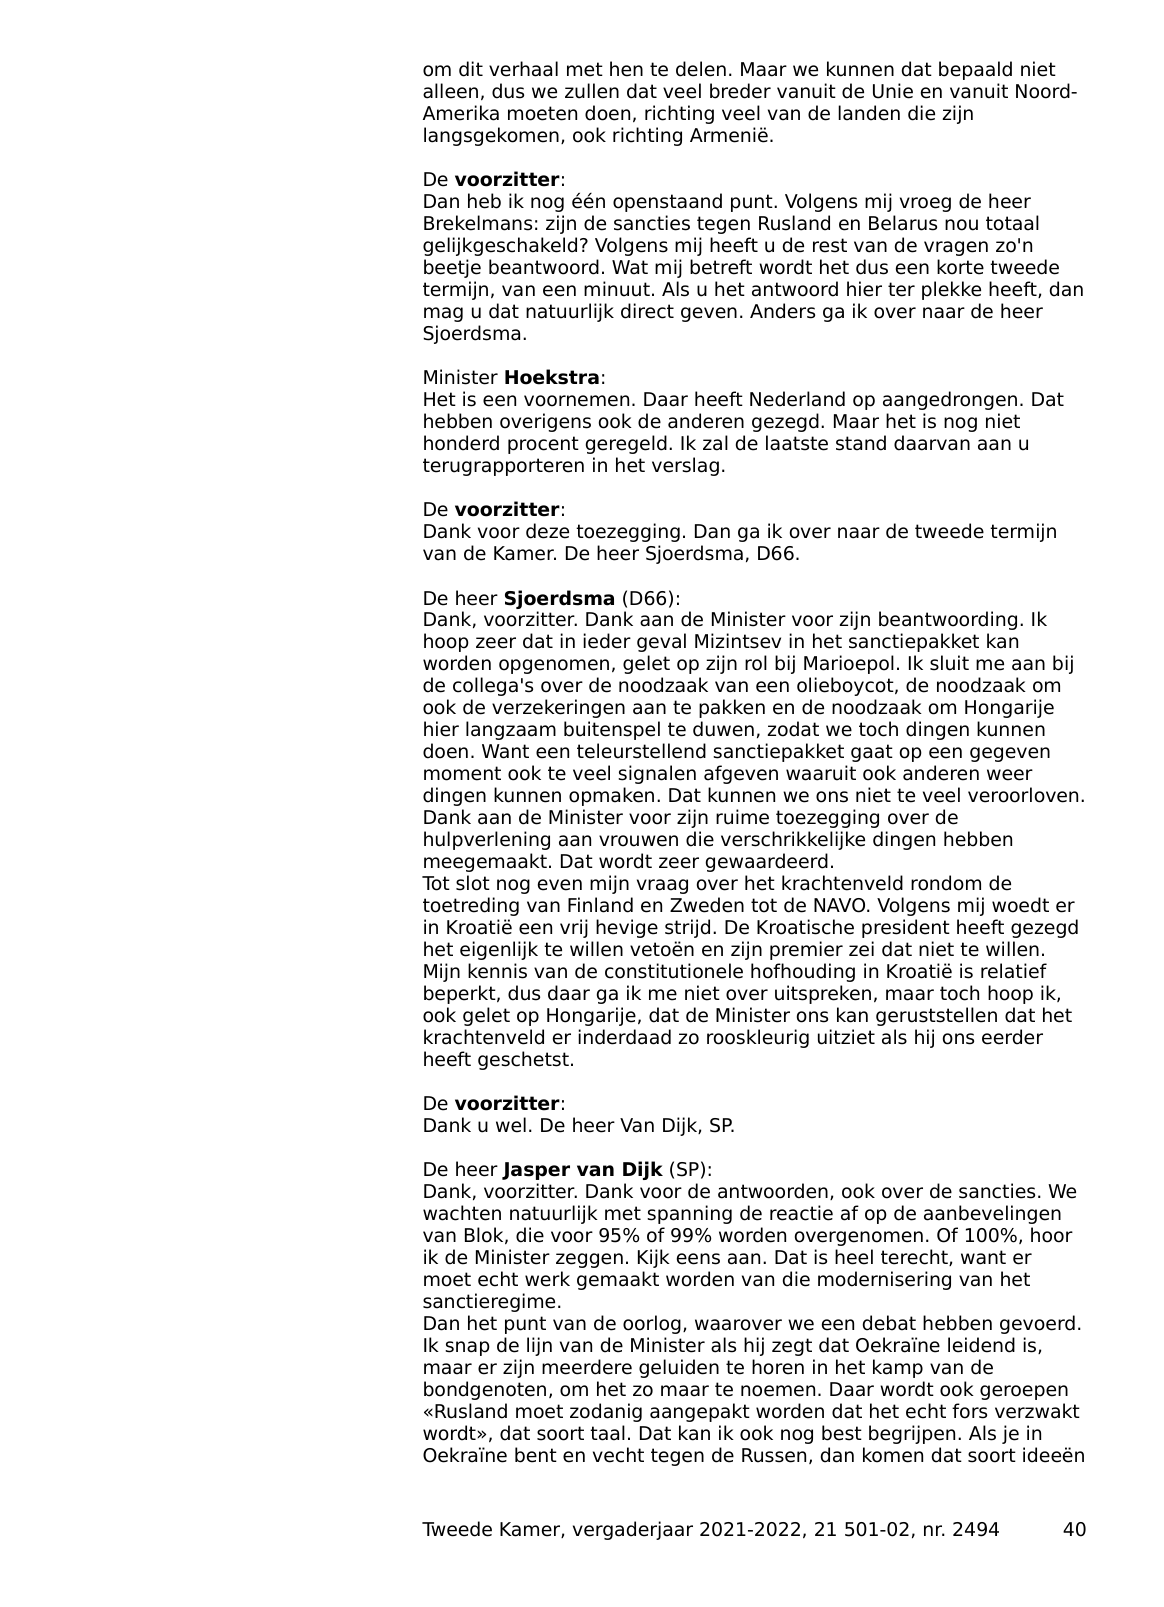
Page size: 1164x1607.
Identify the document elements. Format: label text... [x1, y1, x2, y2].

text De voorzitter: [422, 1093, 1087, 1115]
text om dit verhaal met hen te delen. Maar we kunnen dat bepaald niet alleen, dus we zullen dat veel breder vanuit de Unie en vanuit Noord-Amerika moeten doen, richting veel van de landen die zijn langsgekomen, ook richting Armenië. [422, 59, 1087, 147]
text Tot slot nog even mijn vraag over het krachtenveld rondom de toetreding van Finland en Zweden tot de NAVO. Volgens mij woedt er in Kroatië een vrij hevige strijd. De Kroatische president heeft gezegd het eigenlijk te willen vetoën en zijn premier zei dat niet te willen. Mijn kennis van de constitutionele hofhouding in Kroatië is relatief beperkt, dus daar ga ik me niet over uitspreken, maar toch hoop ik, ook gelet op Hongarije, dat de Minister ons kan geruststellen dat het krachtenveld er inderdaad zo rooskleurig uitziet als hij ons eerder heeft geschetst. [422, 873, 1087, 1071]
text Dank, voorzitter. Dank voor de antwoorden, ook over de sancties. We wachten natuurlijk met spanning de reactie af op de aanbevelingen van Blok, die voor 95% of 99% worden overgenomen. Of 100%, hoor ik de Minister zeggen. Kijk eens aan. Dat is heel terecht, want er moet echt werk gemaakt worden van die modernisering van het sanctieregime. [422, 1181, 1087, 1313]
text Dan heb ik nog één openstaand punt. Volgens mij vroeg de heer Brekelmans: zijn de sancties tegen Rusland en Belarus nou totaal gelijkgeschakeld? Volgens mij heeft u de rest van de vragen zo'n beetje beantwoord. Wat mij betreft wordt het dus een korte tweede termijn, van een minuut. Als u het antwoord hier ter plekke heeft, dan mag u dat natuurlijk direct geven. Anders ga ik over naar de heer Sjoerdsma. [422, 191, 1087, 345]
text Dank aan de Minister voor zijn ruime toezegging over de hulpverlening aan vrouwen die verschrikkelijke dingen hebben meegemaakt. Dat wordt zeer gewaardeerd. [422, 807, 1087, 873]
text Minister Hoekstra: [422, 367, 1087, 389]
text De voorzitter: [422, 169, 1087, 191]
text Het is een voornemen. Daar heeft Nederland op aangedrongen. Dat hebben overigens ook de anderen gezegd. Maar het is nog niet honderd procent geregeld. Ik zal de laatste stand daarvan aan u terugrapporteren in het verslag. [422, 389, 1087, 477]
text Dank u wel. De heer Van Dijk, SP. [422, 1115, 1087, 1137]
text Dank, voorzitter. Dank aan de Minister voor zijn beantwoording. Ik hoop zeer dat in ieder geval Mizintsev in het sanctiepakket kan worden opgenomen, gelet op zijn rol bij Marioepol. Ik sluit me aan bij de collega's over de noodzaak van een olieboycot, de noodzaak om ook de verzekeringen aan te pakken en de noodzaak om Hongarije hier langzaam buitenspel te duwen, zodat we toch dingen kunnen doen. Want een teleurstellend sanctiepakket gaat op een gegeven moment ook te veel signalen afgeven waaruit ook anderen weer dingen kunnen opmaken. Dat kunnen we ons niet te veel veroorloven. [422, 609, 1087, 807]
text De heer Jasper van Dijk (SP): [422, 1159, 1087, 1181]
text De voorzitter: [422, 499, 1087, 521]
text De heer Sjoerdsma (D66): [422, 587, 1087, 609]
text Dan het punt van de oorlog, waarover we een debat hebben gevoerd. Ik snap de lijn van de Minister als hij zegt dat Oekraïne leidend is, maar er zijn meerdere geluiden te horen in het kamp van de bondgenoten, om het zo maar te noemen. Daar wordt ook geroepen «Rusland moet zodanig aangepakt worden dat het echt fors verzwakt wordt», dat soort taal. Dat kan ik ook nog best begrijpen. Als je in Oekraïne bent en vecht tegen de Russen, dan komen dat soort ideeën [422, 1313, 1087, 1467]
text Dank voor deze toezegging. Dan ga ik over naar de tweede termijn van de Kamer. De heer Sjoerdsma, D66. [422, 521, 1087, 565]
